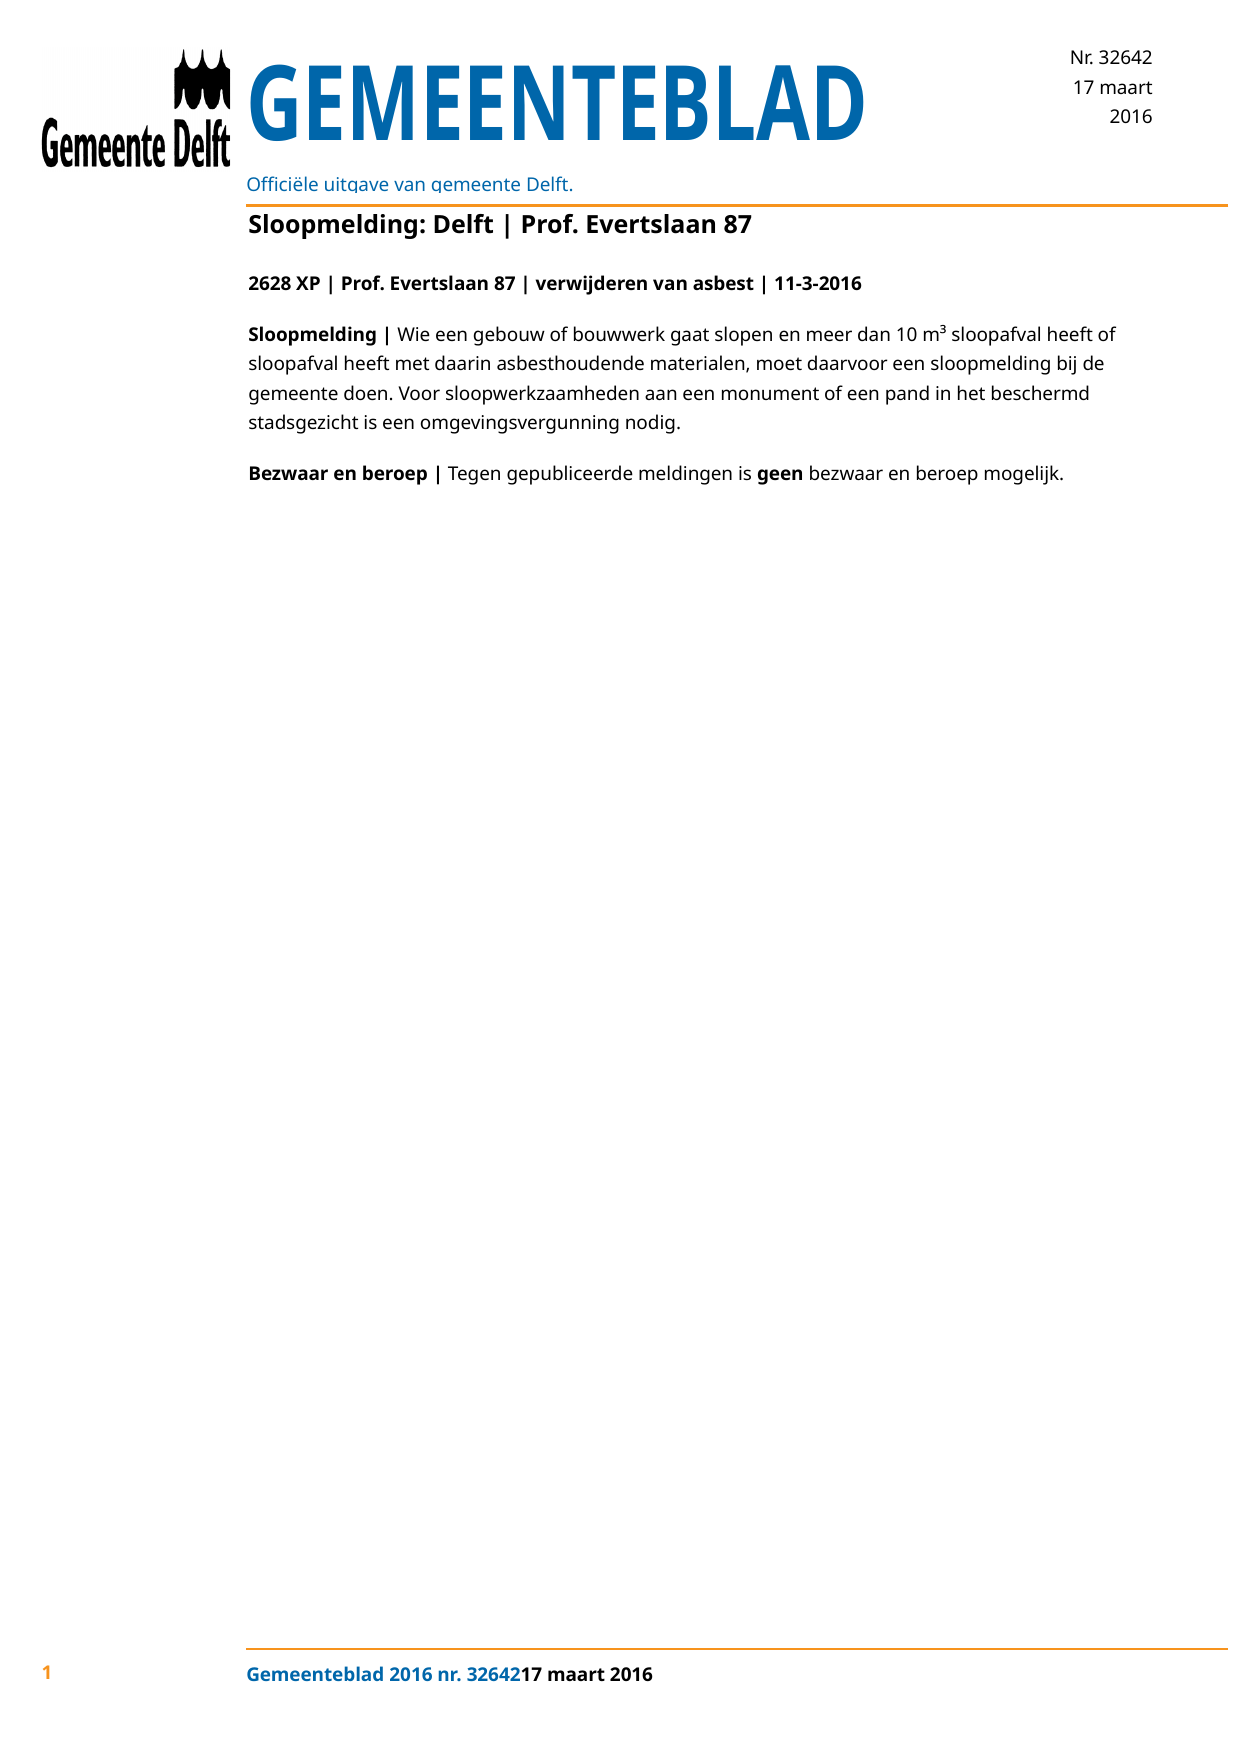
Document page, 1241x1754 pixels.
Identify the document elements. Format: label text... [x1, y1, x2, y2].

text Bezwaar en beroep | Tegen gepubliceerde meldingen is geen bezwaar en beroep mogelijk. [248, 460, 1152, 486]
picture [41, 47, 231, 172]
text Sloopmelding: Delft | Prof. Evertslaan 87 [248, 207, 1152, 241]
text Sloopmelding | Wie een gebouw of bouwwerk gaat slopen en meer dan 10 m³ sloopafval heeft of sloopafval heeft met daarin asbesthoudende materialen, moet daarvoor een sloopmelding bij de gemeente doen. Voor sloopwerkzaamheden aan een monument of een pand in het beschermd stadsgezicht is een omgevingsvergunning nodig. [248, 321, 1152, 435]
text 2628 XP | Prof. Evertslaan 87 | verwijderen van asbest | 11-3-2016 [248, 270, 1152, 296]
